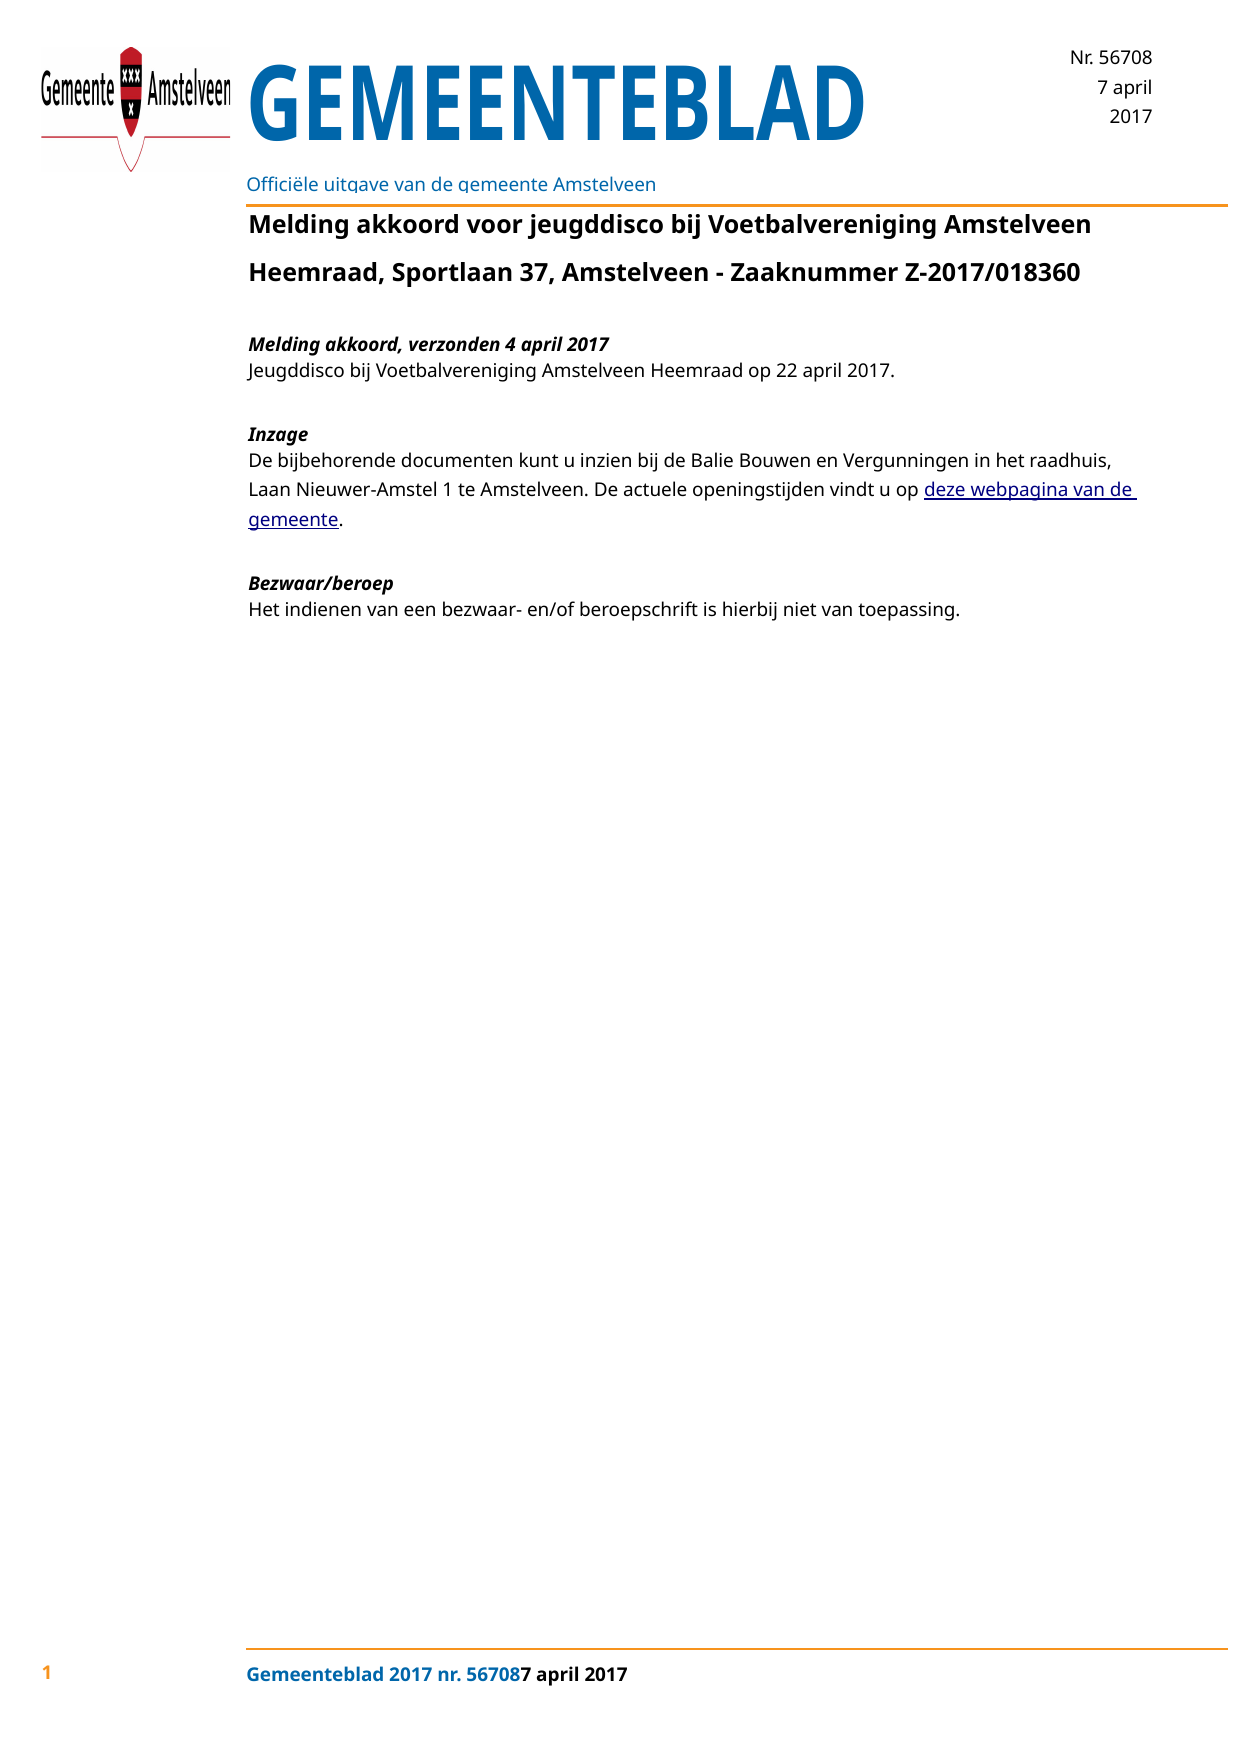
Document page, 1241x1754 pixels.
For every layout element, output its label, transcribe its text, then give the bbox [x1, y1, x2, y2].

text De bijbehorende documenten kunt u inzien bij de Balie Bouwen en Vergunningen in het raadhuis, Laan Nieuwer-Amstel 1 te Amstelveen. De actuele openingstijden vindt u op deze webpagina van de gemeente. [248, 447, 1152, 532]
text Het indienen van een bezwaar- en/of beroepschrift is hierbij niet van toepassing. [248, 596, 1152, 621]
text Inzage [248, 421, 1152, 447]
picture [41, 47, 231, 172]
text Bezwaar/beroep [248, 570, 1152, 596]
text Melding akkoord, verzonden 4 april 2017 [248, 331, 1152, 357]
text Melding akkoord voor jeugddisco bij Voetbalvereniging Amstelveen Heemraad, Sportlaan 37, Amstelveen - Zaaknummer Z-2017/018360 [248, 207, 1152, 288]
text Jeugddisco bij Voetbalvereniging Amstelveen Heemraad op 22 april 2017. [248, 357, 1152, 383]
